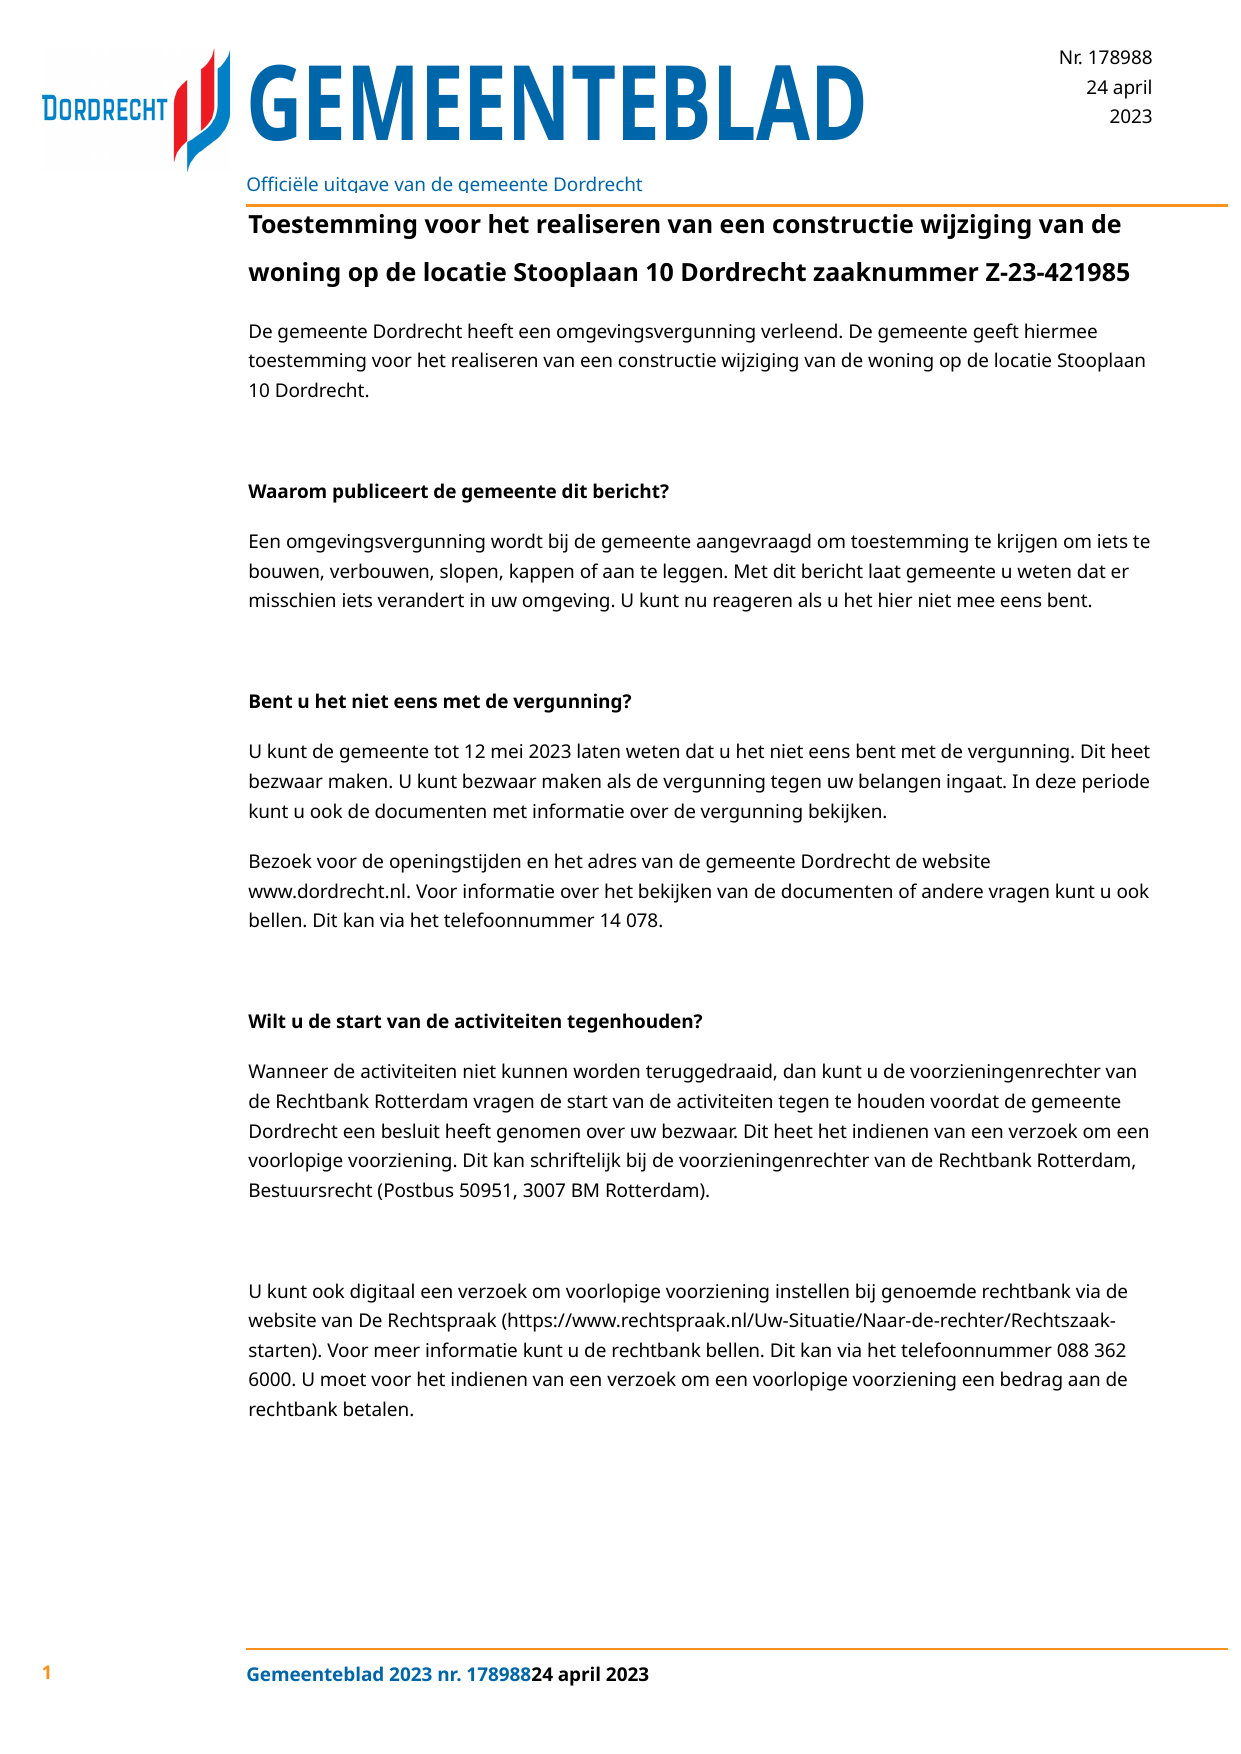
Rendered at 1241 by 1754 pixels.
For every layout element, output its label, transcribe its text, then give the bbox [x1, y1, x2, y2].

text De gemeente Dordrecht heeft een omgevingsvergunning verleend. De gemeente geeft hiermee toestemming voor het realiseren van een constructie wijziging van de woning op de locatie Stooplaan 10 Dordrecht. [248, 318, 1152, 403]
text U kunt ook digitaal een verzoek om voorlopige voorziening instellen bij genoemde rechtbank via de website van De Rechtspraak (https://www.rechtspraak.nl/Uw-Situatie/Naar-de-rechter/Rechtszaak-starten). Voor meer informatie kunt u de rechtbank bellen. Dit kan via het telefoonnummer 088 362 6000. U moet voor het indienen van een verzoek om een voorlopige voorziening een bedrag aan de rechtbank betalen. [248, 1278, 1152, 1422]
text U kunt de gemeente tot 12 mei 2023 laten weten dat u het niet eens bent met de vergunning. Dit heet bezwaar maken. U kunt bezwaar maken als de vergunning tegen uw belangen ingaat. In deze periode kunt u ook de documenten met informatie over de vergunning bekijken. [248, 739, 1152, 824]
text Waarom publiceert de gemeente dit bericht? [248, 478, 1152, 504]
text Wilt u de start van de activiteiten tegenhouden? [248, 1008, 1152, 1034]
text Wanneer de activiteiten niet kunnen worden teruggedraaid, dan kunt u de voorzieningenrechter van de Rechtbank Rotterdam vragen de start van de activiteiten tegen te houden voordat de gemeente Dordrecht een besluit heeft genomen over uw bezwaar. Dit heet het indienen van een verzoek om een voorlopige voorziening. Dit kan schriftelijk bij de voorzieningenrechter van de Rechtbank Rotterdam, Bestuursrecht (Postbus 50951, 3007 BM Rotterdam). [248, 1059, 1152, 1203]
text Bent u het niet eens met de vergunning? [248, 688, 1152, 714]
text Toestemming voor het realiseren van een constructie wijziging van de woning op de locatie Stooplaan 10 Dordrecht zaaknummer Z-23-421985 [248, 207, 1152, 288]
picture [41, 47, 231, 172]
text Bezoek voor de openingstijden en het adres van de gemeente Dordrecht de website www.dordrecht.nl. Voor informatie over het bekijken van de documenten of andere vragen kunt u ook bellen. Dit kan via het telefoonnummer 14 078. [248, 848, 1152, 933]
text Een omgevingsvergunning wordt bij de gemeente aangevraagd om toestemming te krijgen om iets te bouwen, verbouwen, slopen, kappen of aan te leggen. Met dit bericht laat gemeente u weten dat er misschien iets verandert in uw omgeving. U kunt nu reageren als u het hier niet mee eens bent. [248, 528, 1152, 613]
